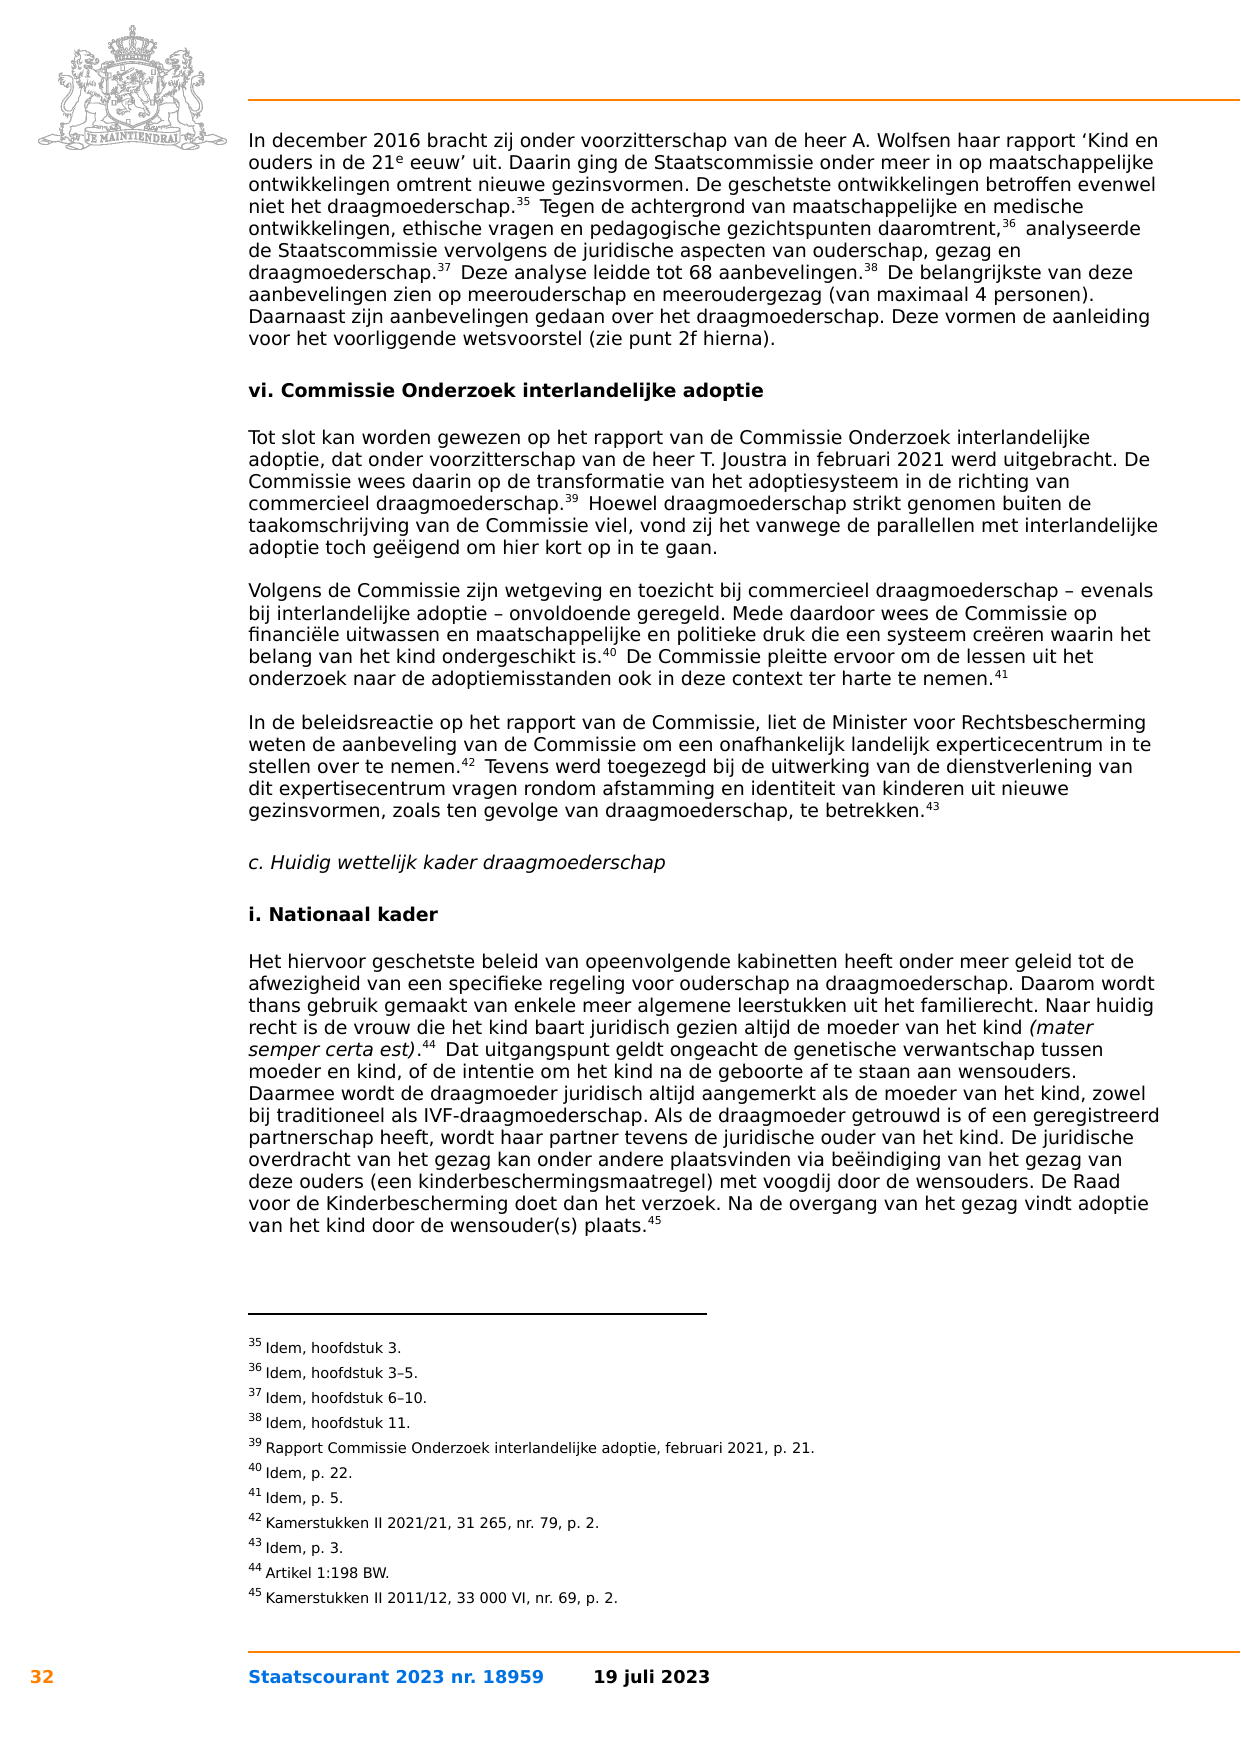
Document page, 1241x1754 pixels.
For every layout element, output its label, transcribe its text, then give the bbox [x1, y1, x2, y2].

text Volgens de Commissie zijn wetgeving en toezicht bij commercieel draagmoederschap – evenals bij interlandelijke adoptie – onvoldoende geregeld. Mede daardoor wees de Commissie op financiële uitwassen en maatschappelijke en politieke druk die een systeem creëren waarin het belang van het kind ondergeschikt is. De Commissie pleitte ervoor om de lessen uit het onderzoek naar de adoptiemisstanden ook in deze context ter harte te nemen. [248, 580, 1163, 690]
text Idem, p. 5. [248, 1486, 1163, 1508]
text Idem, hoofdstuk 6–10. [248, 1386, 1163, 1408]
text Kamerstukken II 2021/21, 31 265, nr. 79, p. 2. [248, 1511, 1163, 1533]
text Artikel 1:198 BW. [248, 1561, 1163, 1583]
subtitle i. Nationaal kader [248, 904, 1163, 926]
text In december 2016 bracht zij onder voorzitterschap van de heer A. Wolfsen haar rapport ‘Kind en ouders in de 21e eeuw’ uit. Daarin ging de Staatscommissie onder meer in op maatschappelijke ontwikkelingen omtrent nieuwe gezinsvormen. De geschetste ontwikkelingen betroffen evenwel niet het draagmoederschap. Tegen de achtergrond van maatschappelijke en medische ontwikkelingen, ethische vragen en pedagogische gezichtspunten daaromtrent, analyseerde de Staatscommissie vervolgens de juridische aspecten van ouderschap, gezag en draagmoederschap. Deze analyse leidde tot 68 aanbevelingen. De belangrijkste van deze aanbevelingen zien op meerouderschap en meeroudergezag (van maximaal 4 personen). Daarnaast zijn aanbevelingen gedaan over het draagmoederschap. Deze vormen de aanleiding voor het voorliggende wetsvoorstel (zie punt 2f hierna). [248, 130, 1163, 350]
text Idem, hoofdstuk 3. [248, 1336, 1163, 1358]
text In de beleidsreactie op het rapport van de Commissie, liet de Minister voor Rechtsbescherming weten de aanbeveling van de Commissie om een onafhankelijk landelijk experticecentrum in te stellen over te nemen. Tevens werd toegezegd bij de uitwerking van de dienstverlening van dit expertisecentrum vragen rondom afstamming en identiteit van kinderen uit nieuwe gezinsvormen, zoals ten gevolge van draagmoederschap, te betrekken. [248, 712, 1163, 822]
text Idem, hoofdstuk 11. [248, 1411, 1163, 1433]
text Tot slot kan worden gewezen op het rapport van de Commissie Onderzoek interlandelijke adoptie, dat onder voorzitterschap van de heer T. Joustra in februari 2021 werd uitgebracht. De Commissie wees daarin op de transformatie van het adoptiesysteem in de richting van commercieel draagmoederschap. Hoewel draagmoederschap strikt genomen buiten de taakomschrijving van de Commissie viel, vond zij het vanwege de parallellen met interlandelijke adoptie toch geëigend om hier kort op in te gaan. [248, 427, 1163, 558]
subtitle c. Huidig wettelijk kader draagmoederschap [248, 852, 1163, 874]
text Kamerstukken II 2011/12, 33 000 VI, nr. 69, p. 2. [248, 1586, 1163, 1608]
picture [38, 25, 227, 150]
subtitle vi. Commissie Onderzoek interlandelijke adoptie [248, 380, 1163, 402]
text Rapport Commissie Onderzoek interlandelijke adoptie, februari 2021, p. 21. [248, 1436, 1163, 1458]
text Idem, p. 3. [248, 1536, 1163, 1558]
text Het hiervoor geschetste beleid van opeenvolgende kabinetten heeft onder meer geleid tot de afwezigheid van een specifieke regeling voor ouderschap na draagmoederschap. Daarom wordt thans gebruik gemaakt van enkele meer algemene leerstukken uit het familierecht. Naar huidig recht is de vrouw die het kind baart juridisch gezien altijd de moeder van het kind (mater semper certa est). Dat uitgangspunt geldt ongeacht de genetische verwantschap tussen moeder en kind, of de intentie om het kind na de geboorte af te staan aan wensouders. Daarmee wordt de draagmoeder juridisch altijd aangemerkt als de moeder van het kind, zowel bij traditioneel als IVF-draagmoederschap. Als de draagmoeder getrouwd is of een geregistreerd partnerschap heeft, wordt haar partner tevens de juridische ouder van het kind. De juridische overdracht van het gezag kan onder andere plaatsvinden via beëindiging van het gezag van deze ouders (een kinderbeschermingsmaatregel) met voogdij door de wensouders. De Raad voor de Kinderbescherming doet dan het verzoek. Na de overgang van het gezag vindt adoptie van het kind door de wensouder(s) plaats. [248, 951, 1163, 1237]
text Idem, p. 22. [248, 1461, 1163, 1483]
text Idem, hoofdstuk 3–5. [248, 1361, 1163, 1383]
